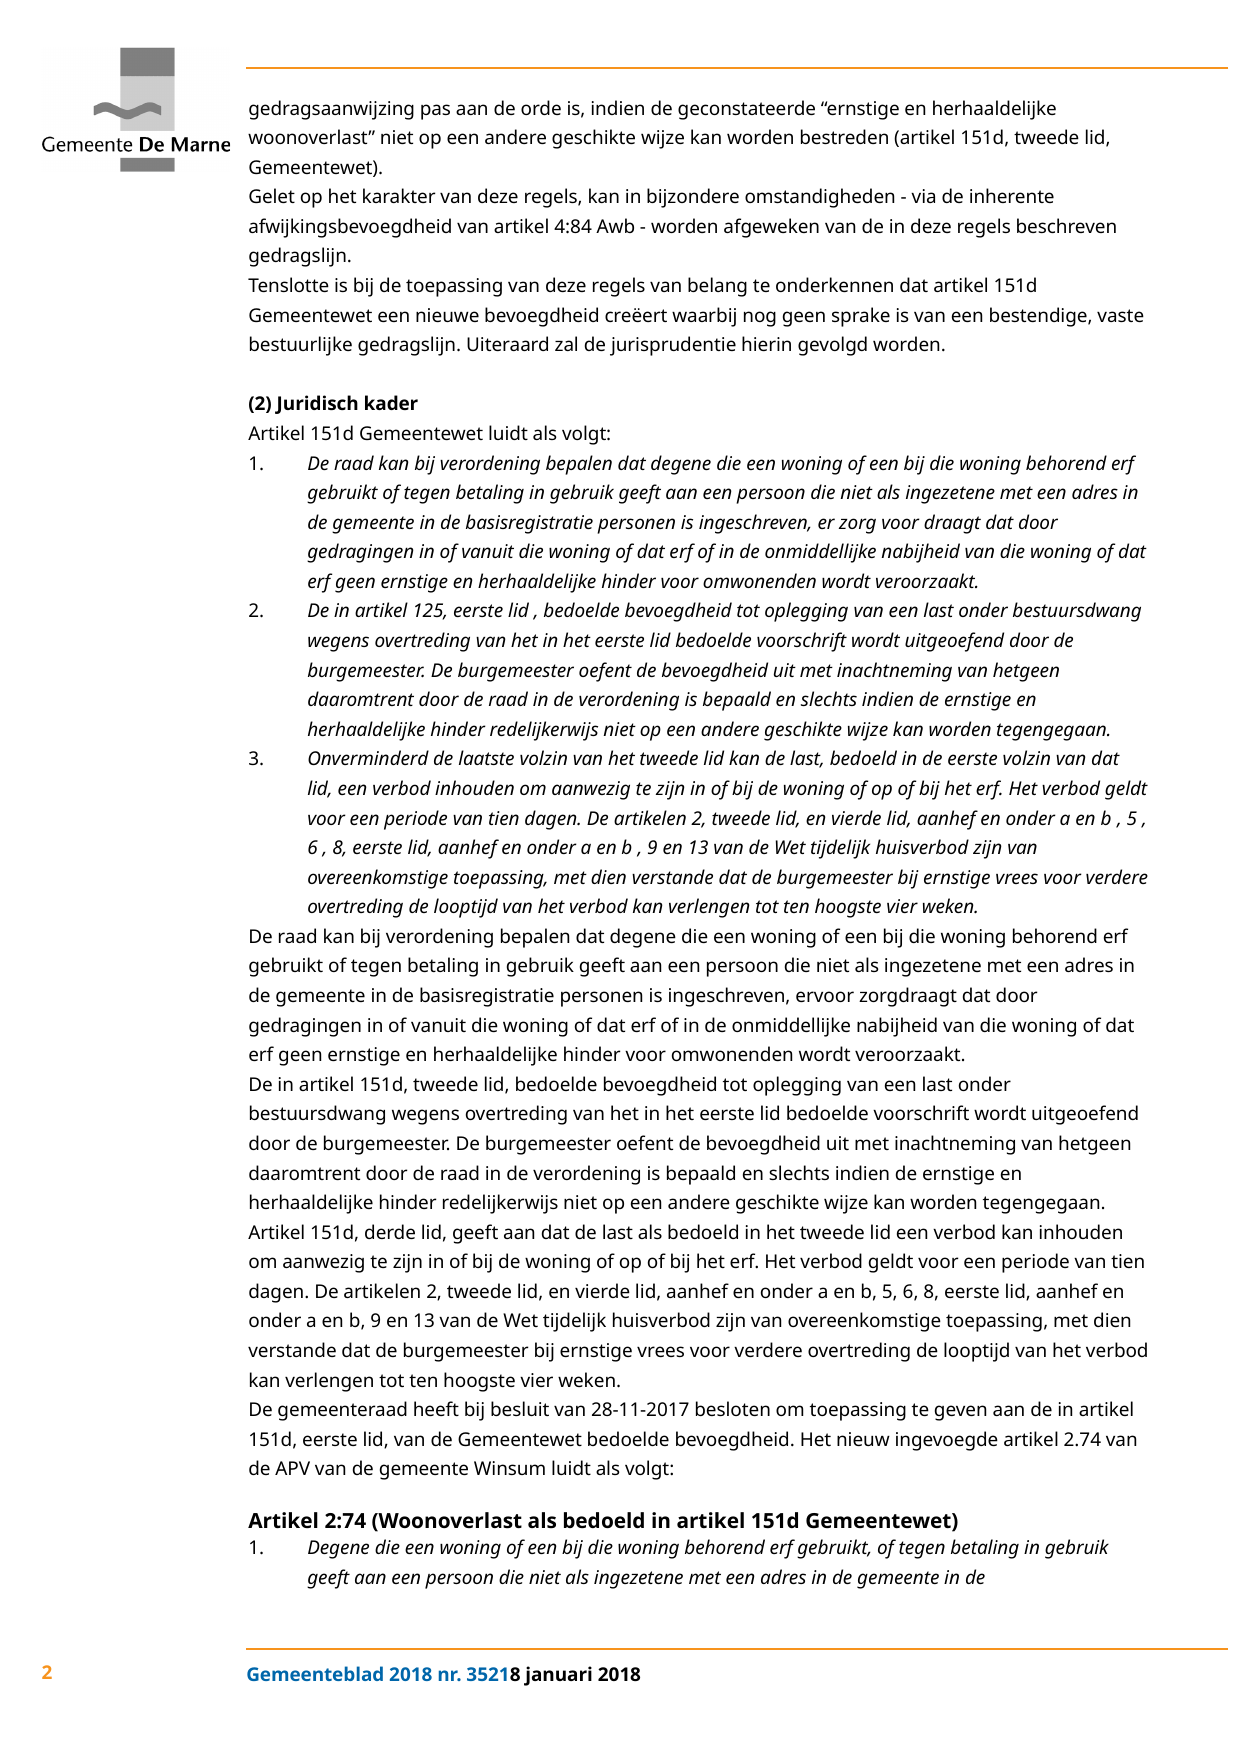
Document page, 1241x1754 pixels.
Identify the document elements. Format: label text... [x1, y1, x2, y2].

picture [41, 47, 231, 172]
text gedragsaanwijzing pas aan de orde is, indien de geconstateerde “ernstige en herhaaldelijke woonoverlast” niet op een andere geschikte wijze kan worden bestreden (artikel 151d, tweede lid, Gemeentewet). [248, 95, 1152, 180]
text Artikel 2:74 (Woonoverlast als bedoeld in artikel 151d Gemeentewet) [248, 1506, 1152, 1534]
text Tenslotte is bij de toepassing van deze regels van belang te onderkennen dat artikel 151d Gemeentewet een nieuwe bevoegdheid creëert waarbij nog geen sprake is van een bestendige, vaste bestuurlijke gedragslijn. Uiteraard zal de jurisprudentie hierin gevolgd worden. [248, 272, 1152, 357]
text Artikel 151d Gemeentewet luidt als volgt: [248, 420, 1152, 446]
text De gemeenteraad heeft bij besluit van 28-11-2017 besloten om toepassing te geven aan de in artikel 151d, eerste lid, van de Gemeentewet bedoelde bevoegdheid. Het nieuw ingevoegde artikel 2.74 van de APV van de gemeente Winsum luidt als volgt: [248, 1396, 1152, 1481]
list Degene die een woning of een bij die woning behorend erf gebruikt, of tegen betaling in gebruik geeft aan een persoon die niet als ingezetene met een adres in de gemeente in de [248, 1534, 1152, 1590]
text Gelet op het karakter van deze regels, kan in bijzondere omstandigheden - via de inherente afwijkingsbevoegdheid van artikel 4:84 Awb - worden afgeweken van de in deze regels beschreven gedragslijn. [248, 183, 1152, 268]
list De raad kan bij verordening bepalen dat degene die een woning of een bij die woning behorend erf gebruikt of tegen betaling in gebruik geeft aan een persoon die niet als ingezetene met een adres in de gemeente in de basisregistratie personen is ingeschreven, er zorg voor draagt dat door gedragingen in of vanuit die woning of dat erf of in de onmiddellijke nabijheid van die woning of dat erf geen ernstige en herhaaldelijke hinder voor omwonenden wordt veroorzaakt. [248, 450, 1152, 594]
text De raad kan bij verordening bepalen dat degene die een woning of een bij die woning behorend erf gebruikt of tegen betaling in gebruik geeft aan een persoon die niet als ingezetene met een adres in de gemeente in de basisregistratie personen is ingeschreven, ervoor zorgdraagt dat door gedragingen in of vanuit die woning of dat erf of in de onmiddellijke nabijheid van die woning of dat erf geen ernstige en herhaaldelijke hinder voor omwonenden wordt veroorzaakt. [248, 923, 1152, 1067]
text (2) Juridisch kader [248, 391, 1152, 416]
list De in artikel 125, eerste lid , bedoelde bevoegdheid tot oplegging van een last onder bestuursdwang wegens overtreding van het in het eerste lid bedoelde voorschrift wordt uitgeoefend door de burgemeester. De burgemeester oefent de bevoegdheid uit met inachtneming van hetgeen daaromtrent door de raad in de verordening is bepaald en slechts indien de ernstige en herhaaldelijke hinder redelijkerwijs niet op een andere geschikte wijze kan worden tegengegaan. [248, 598, 1152, 742]
text Artikel 151d, derde lid, geeft aan dat de last als bedoeld in het tweede lid een verbod kan inhouden om aanwezig te zijn in of bij de woning of op of bij het erf. Het verbod geldt voor een periode van tien dagen. De artikelen 2, tweede lid, en vierde lid, aanhef en onder a en b, 5, 6, 8, eerste lid, aanhef en onder a en b, 9 en 13 van de Wet tijdelijk huisverbod zijn van overeenkomstige toepassing, met dien verstande dat de burgemeester bij ernstige vrees voor verdere overtreding de looptijd van het verbod kan verlengen tot ten hoogste vier weken. [248, 1219, 1152, 1393]
text De in artikel 151d, tweede lid, bedoelde bevoegdheid tot oplegging van een last onder bestuursdwang wegens overtreding van het in het eerste lid bedoelde voorschrift wordt uitgeoefend door de burgemeester. De burgemeester oefent de bevoegdheid uit met inachtneming van hetgeen daaromtrent door de raad in de verordening is bepaald en slechts indien de ernstige en herhaaldelijke hinder redelijkerwijs niet op een andere geschikte wijze kan worden tegengegaan. [248, 1071, 1152, 1215]
list Onverminderd de laatste volzin van het tweede lid kan de last, bedoeld in de eerste volzin van dat lid, een verbod inhouden om aanwezig te zijn in of bij de woning of op of bij het erf. Het verbod geldt voor een periode van tien dagen. De artikelen 2, tweede lid, en vierde lid, aanhef en onder a en b , 5 , 6 , 8, eerste lid, aanhef en onder a en b , 9 en 13 van de Wet tijdelijk huisverbod zijn van overeenkomstige toepassing, met dien verstande dat de burgemeester bij ernstige vrees voor verdere overtreding de looptijd van het verbod kan verlengen tot ten hoogste vier weken. [248, 746, 1152, 919]
